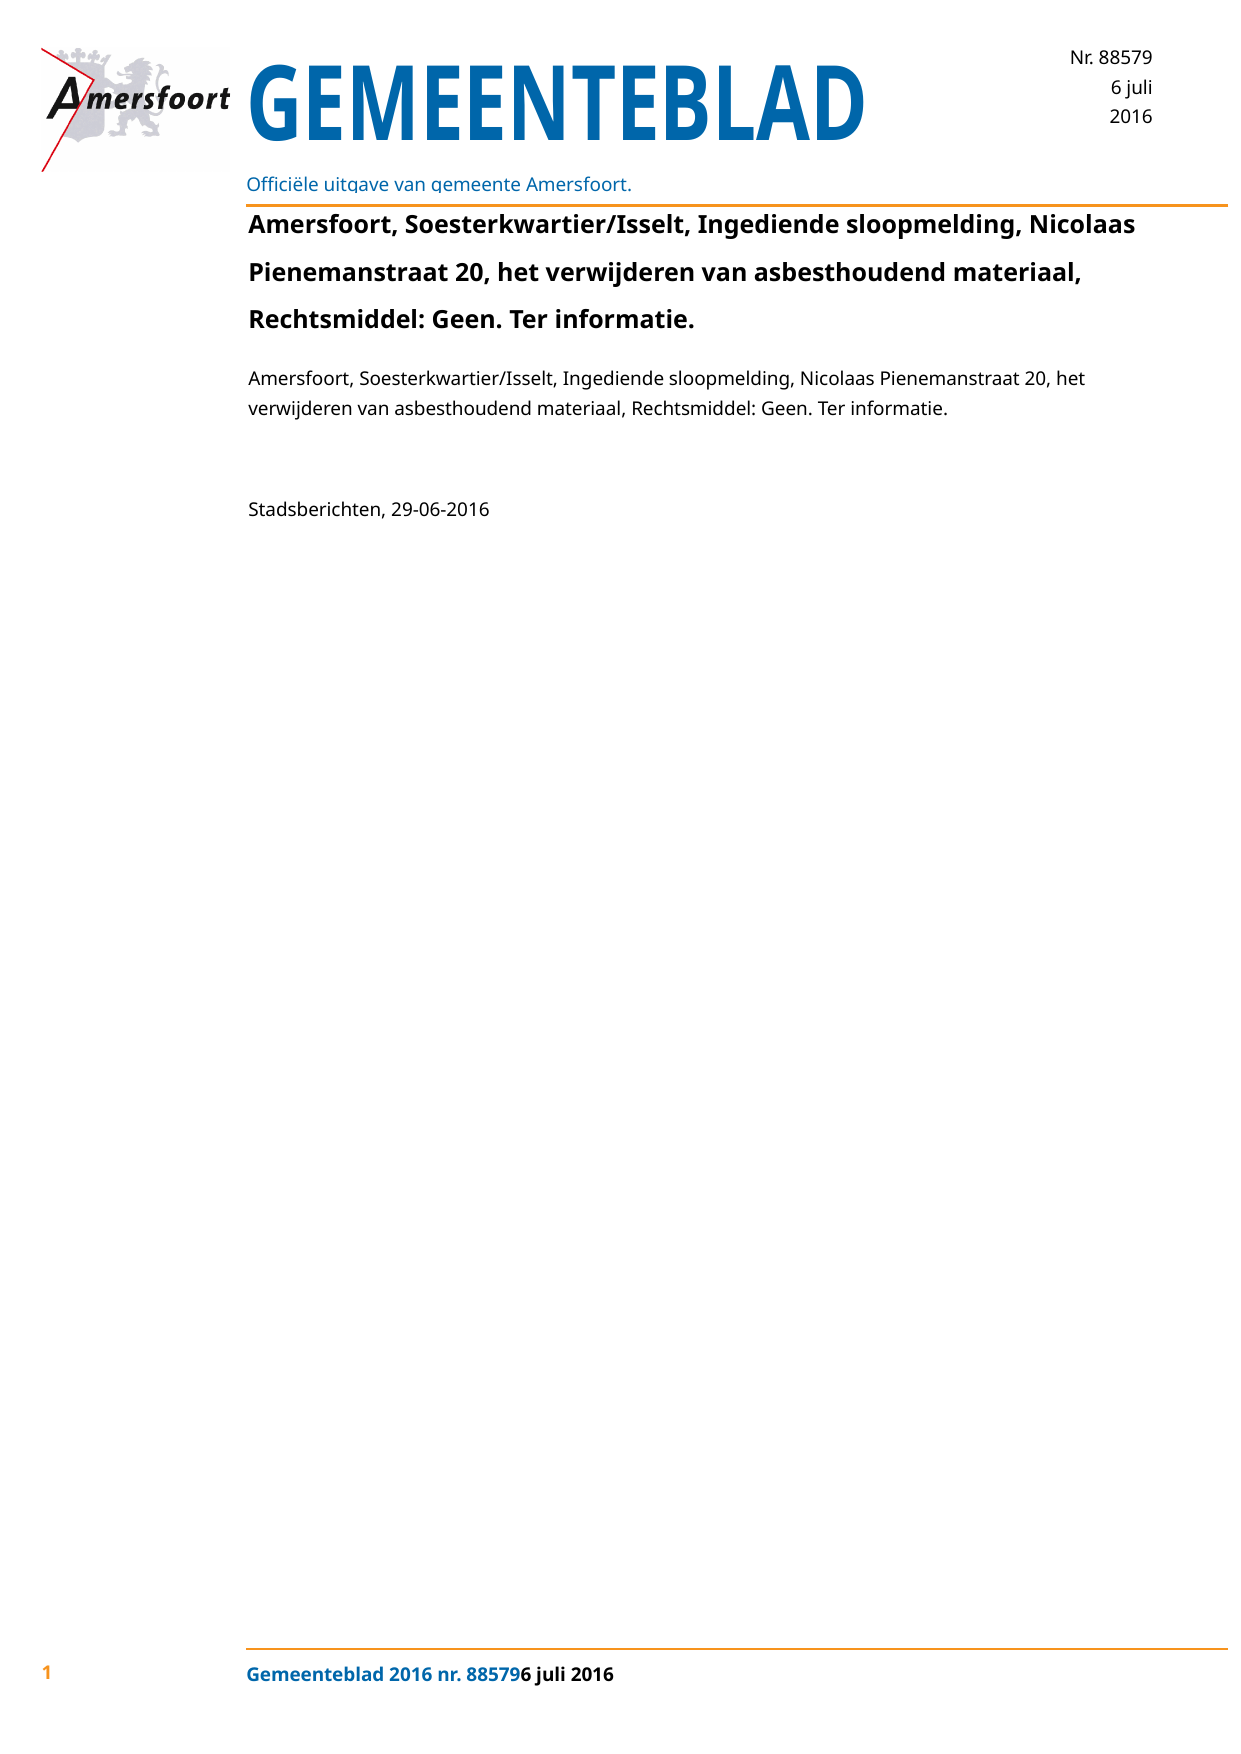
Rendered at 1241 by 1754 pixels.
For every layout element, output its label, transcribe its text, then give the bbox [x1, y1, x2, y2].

text Amersfoort, Soesterkwartier/Isselt, Ingediende sloopmelding, Nicolaas Pienemanstraat 20, het verwijderen van asbesthoudend materiaal, Rechtsmiddel: Geen. Ter informatie. [248, 366, 1152, 421]
text Stadsberichten, 29-06-2016 [248, 496, 1152, 522]
picture [41, 47, 231, 172]
text Amersfoort, Soesterkwartier/Isselt, Ingediende sloopmelding, Nicolaas Pienemanstraat 20, het verwijderen van asbesthoudend materiaal, Rechtsmiddel: Geen. Ter informatie. [248, 207, 1152, 336]
